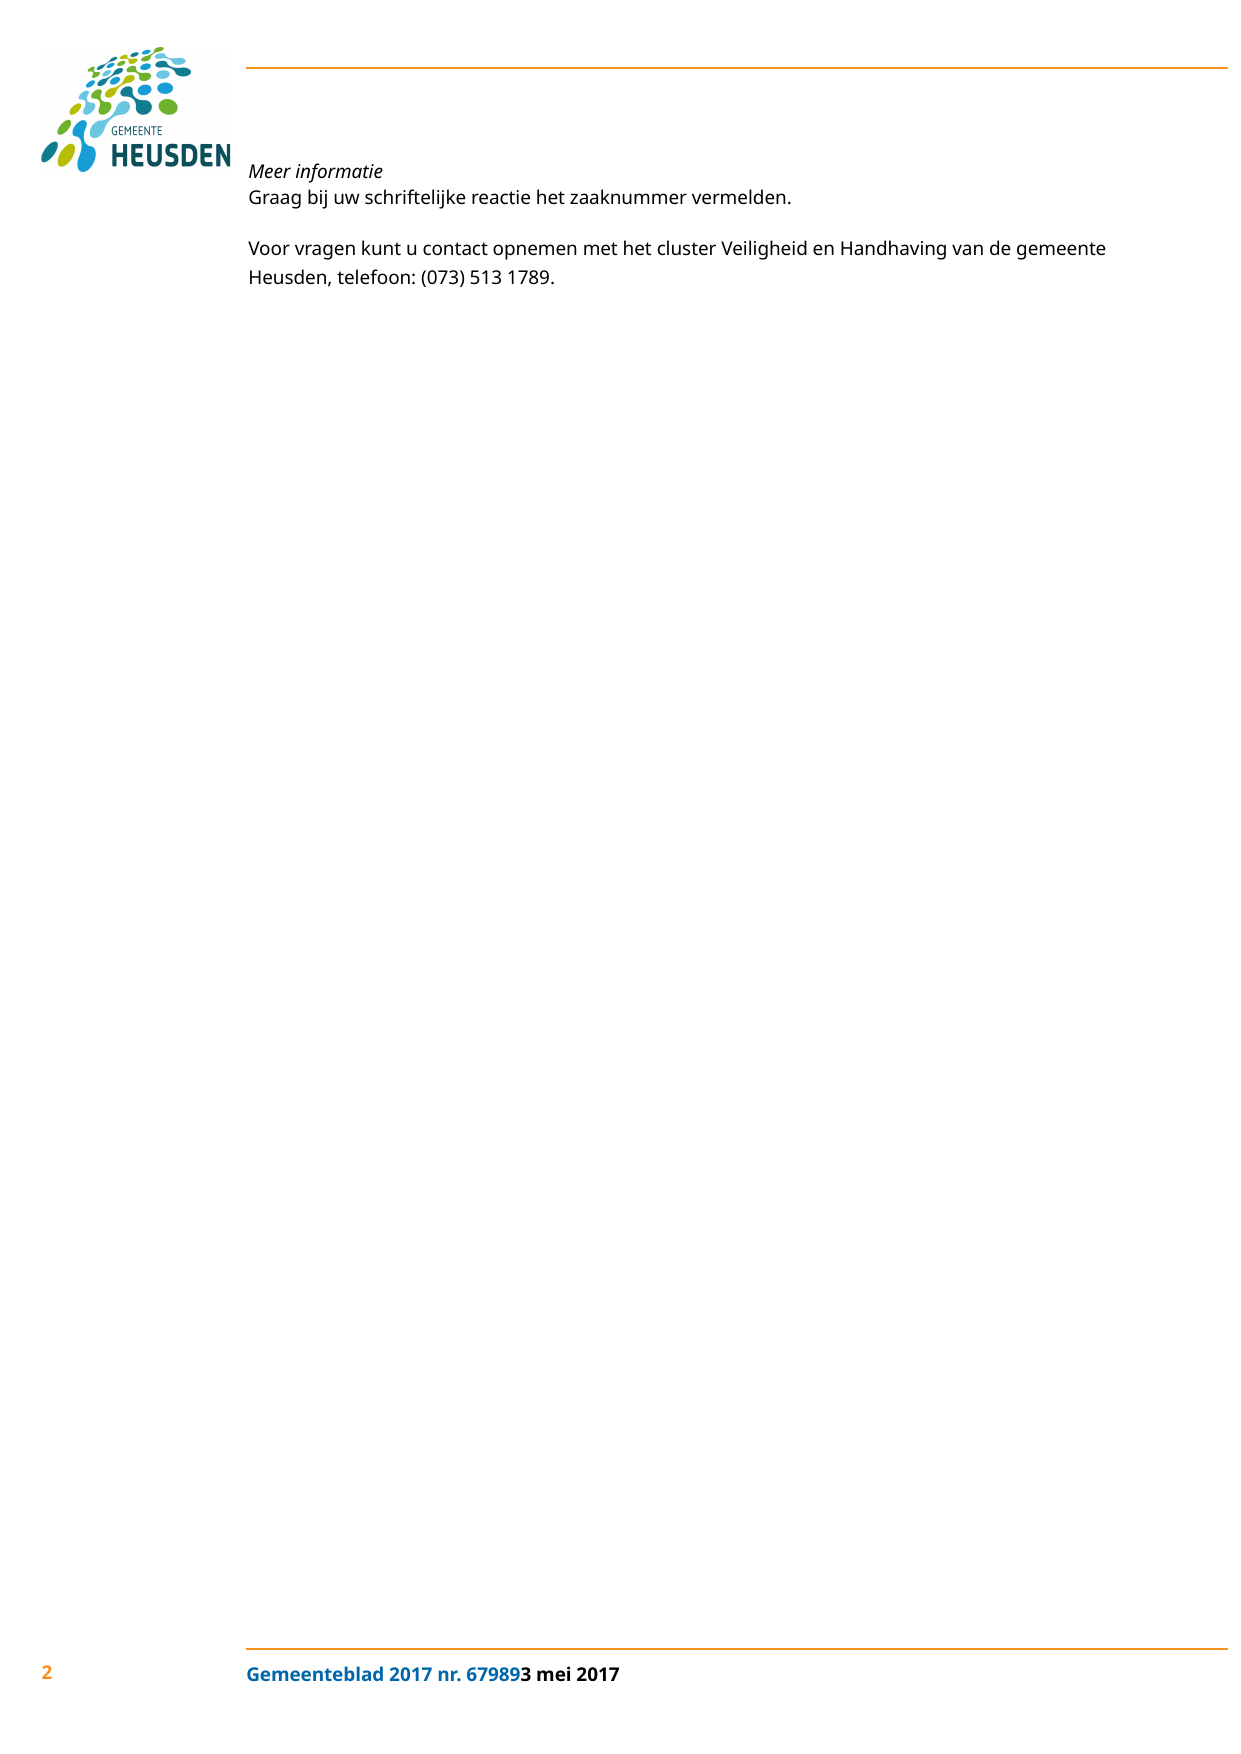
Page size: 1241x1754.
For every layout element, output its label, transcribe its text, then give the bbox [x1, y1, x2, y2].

text Meer informatie [248, 159, 1152, 184]
text Graag bij uw schriftelijke reactie het zaaknummer vermelden. [248, 184, 1152, 210]
text Voor vragen kunt u contact opnemen met het cluster Veiligheid en Handhaving van de gemeente Heusden, telefoon: (073) 513 1789. [248, 235, 1152, 290]
picture [41, 47, 231, 172]
